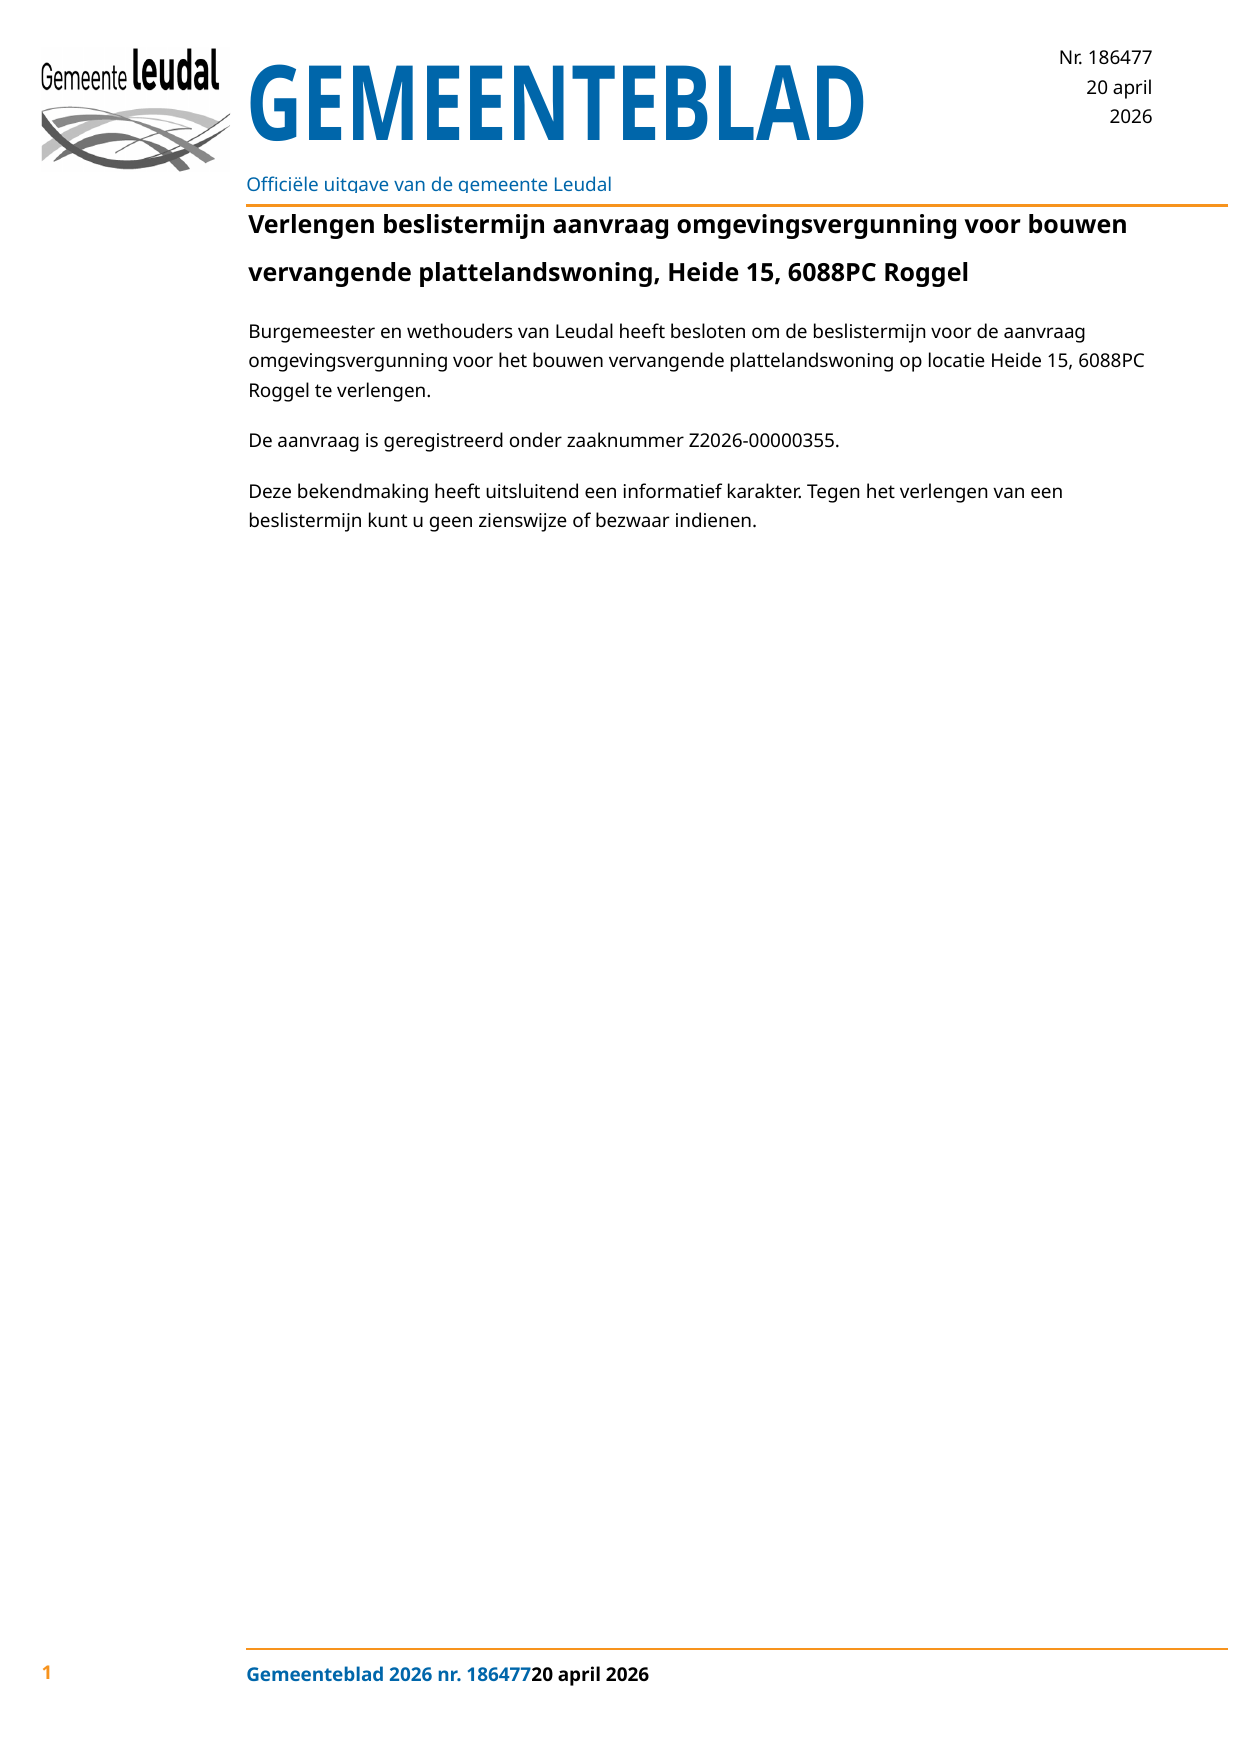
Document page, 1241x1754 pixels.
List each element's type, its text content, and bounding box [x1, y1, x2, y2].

picture [41, 47, 231, 172]
text Verlengen beslistermijn aanvraag omgevingsvergunning voor bouwen vervangende plattelandswoning, Heide 15, 6088PC Roggel [248, 207, 1152, 288]
text Burgemeester en wethouders van Leudal heeft besloten om de beslistermijn voor de aanvraag omgevingsvergunning voor het bouwen vervangende plattelandswoning op locatie Heide 15, 6088PC Roggel te verlengen. [248, 318, 1152, 403]
text De aanvraag is geregistreerd onder zaaknummer Z2026-00000355. [248, 427, 1152, 453]
text Deze bekendmaking heeft uitsluitend een informatief karakter. Tegen het verlengen van een beslistermijn kunt u geen zienswijze of bezwaar indienen. [248, 478, 1152, 533]
